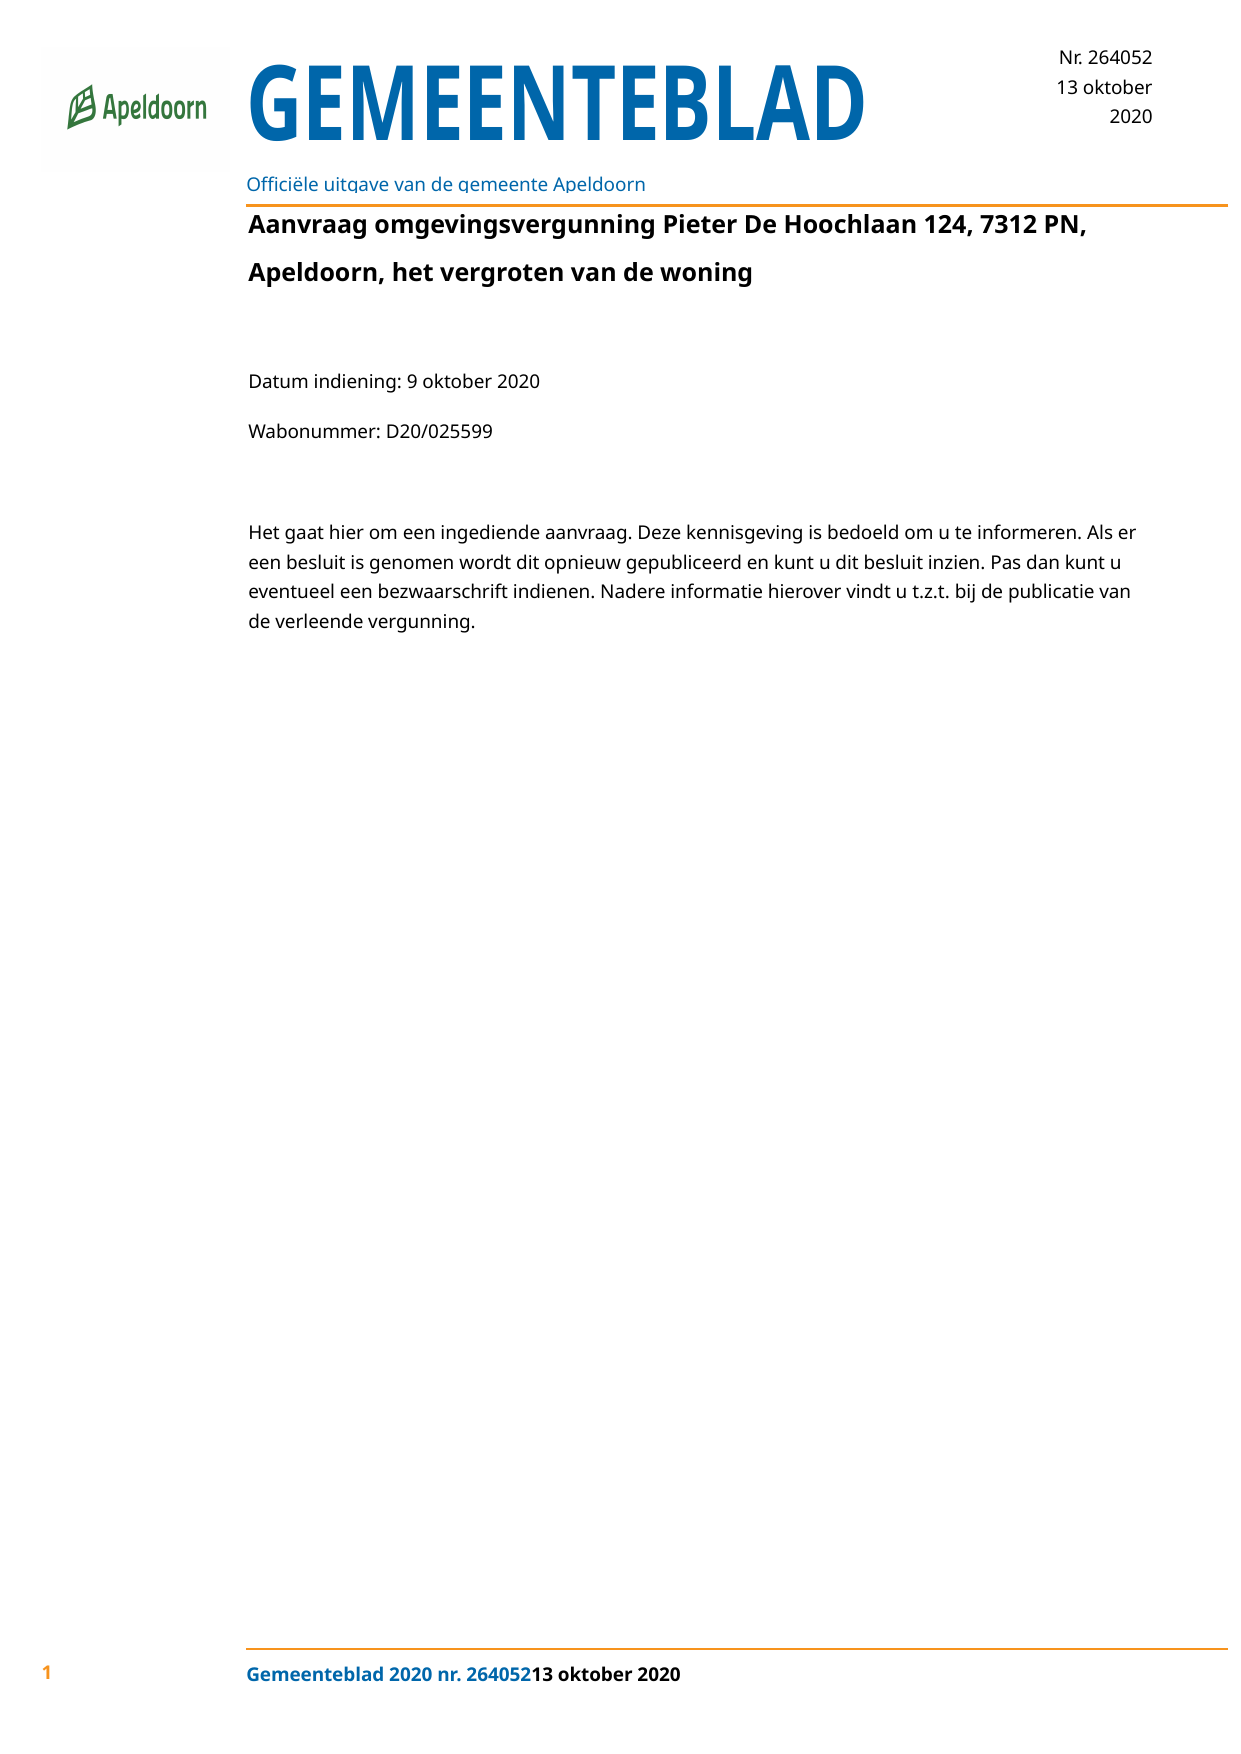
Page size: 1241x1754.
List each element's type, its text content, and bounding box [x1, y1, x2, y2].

text Het gaat hier om een ingediende aanvraag. Deze kennisgeving is bedoeld om u te informeren. Als er een besluit is genomen wordt dit opnieuw gepubliceerd en kunt u dit besluit inzien. Pas dan kunt u eventueel een bezwaarschrift indienen. Nadere informatie hierover vindt u t.z.t. bij de publicatie van de verleende vergunning. [248, 519, 1152, 634]
text Aanvraag omgevingsvergunning Pieter De Hoochlaan 124, 7312 PN, Apeldoorn, het vergroten van de woning [248, 207, 1152, 288]
text Datum indiening: 9 oktober 2020 [248, 368, 1152, 394]
text Wabonummer: D20/025599 [248, 419, 1152, 444]
picture [41, 47, 231, 172]
